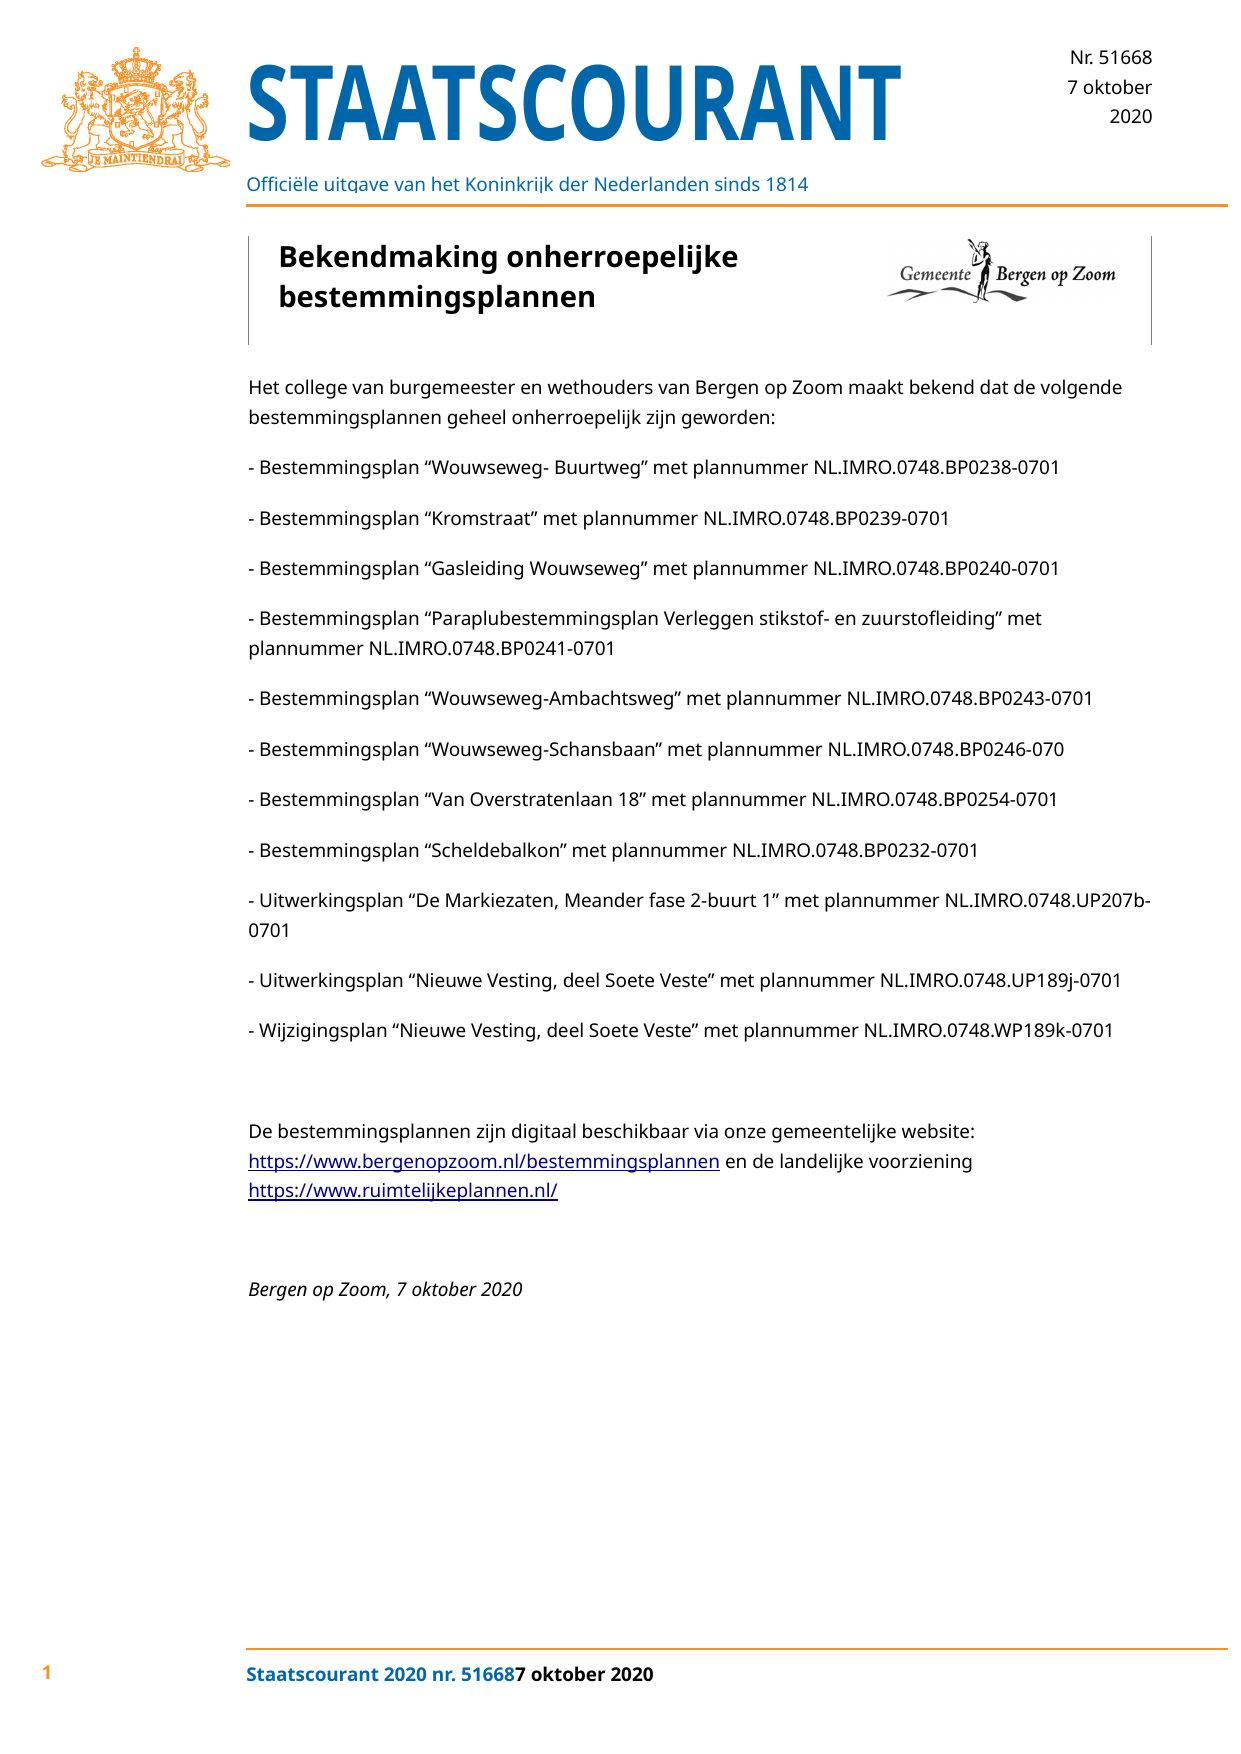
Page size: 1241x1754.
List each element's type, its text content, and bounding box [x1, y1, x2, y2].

text - Bestemmingsplan “Scheldebalkon” met plannummer NL.IMRO.0748.BP0232-0701 [248, 837, 1152, 862]
text - Bestemmingsplan “Paraplubestemmingsplan Verleggen stikstof- en zuurstofleiding” met plannummer NL.IMRO.0748.BP0241-0701 [248, 606, 1152, 661]
text - Bestemmingsplan “Kromstraat” met plannummer NL.IMRO.0748.BP0239-0701 [248, 505, 1152, 530]
picture [41, 47, 231, 172]
text - Bestemmingsplan “Wouwseweg-Ambachtsweg” met plannummer NL.IMRO.0748.BP0243-0701 [248, 686, 1152, 711]
text - Uitwerkingsplan “Nieuwe Vesting, deel Soete Veste” met plannummer NL.IMRO.0748.UP189j-0701 [248, 967, 1152, 993]
text - Wijzigingsplan “Nieuwe Vesting, deel Soete Veste” met plannummer NL.IMRO.0748.WP189k-0701 [248, 1018, 1152, 1043]
table_header Bekendmaking onherroepelijke bestemmingsplannen [249, 236, 850, 345]
text - Bestemmingsplan “Wouwseweg-Schansbaan” met plannummer NL.IMRO.0748.BP0246-070 [248, 736, 1152, 762]
text Het college van burgemeester en wethouders van Bergen op Zoom maakt bekend dat de volgende bestemmingsplannen geheel onherroepelijk zijn geworden: [248, 374, 1152, 429]
text - Uitwerkingsplan “De Markiezaten, Meander fase 2-buurt 1” met plannummer NL.IMRO.0748.UP207b-0701 [248, 887, 1152, 942]
table_header [850, 236, 1151, 345]
text - Bestemmingsplan “Van Overstratenlaan 18” met plannummer NL.IMRO.0748.BP0254-0701 [248, 786, 1152, 812]
picture [882, 236, 1119, 307]
text - Bestemmingsplan “Wouwseweg- Buurtweg” met plannummer NL.IMRO.0748.BP0238-0701 [248, 454, 1152, 480]
text De bestemmingsplannen zijn digitaal beschikbaar via onze gemeentelijke website: https://www.bergenopzoom.nl/bestemmingsplannen en de landelijke voorziening https://www.ruimtelijkeplannen.nl/ [248, 1118, 1152, 1203]
text Bergen op Zoom, 7 oktober 2020 [248, 1276, 1152, 1302]
text - Bestemmingsplan “Gasleiding Wouwseweg” met plannummer NL.IMRO.0748.BP0240-0701 [248, 555, 1152, 581]
